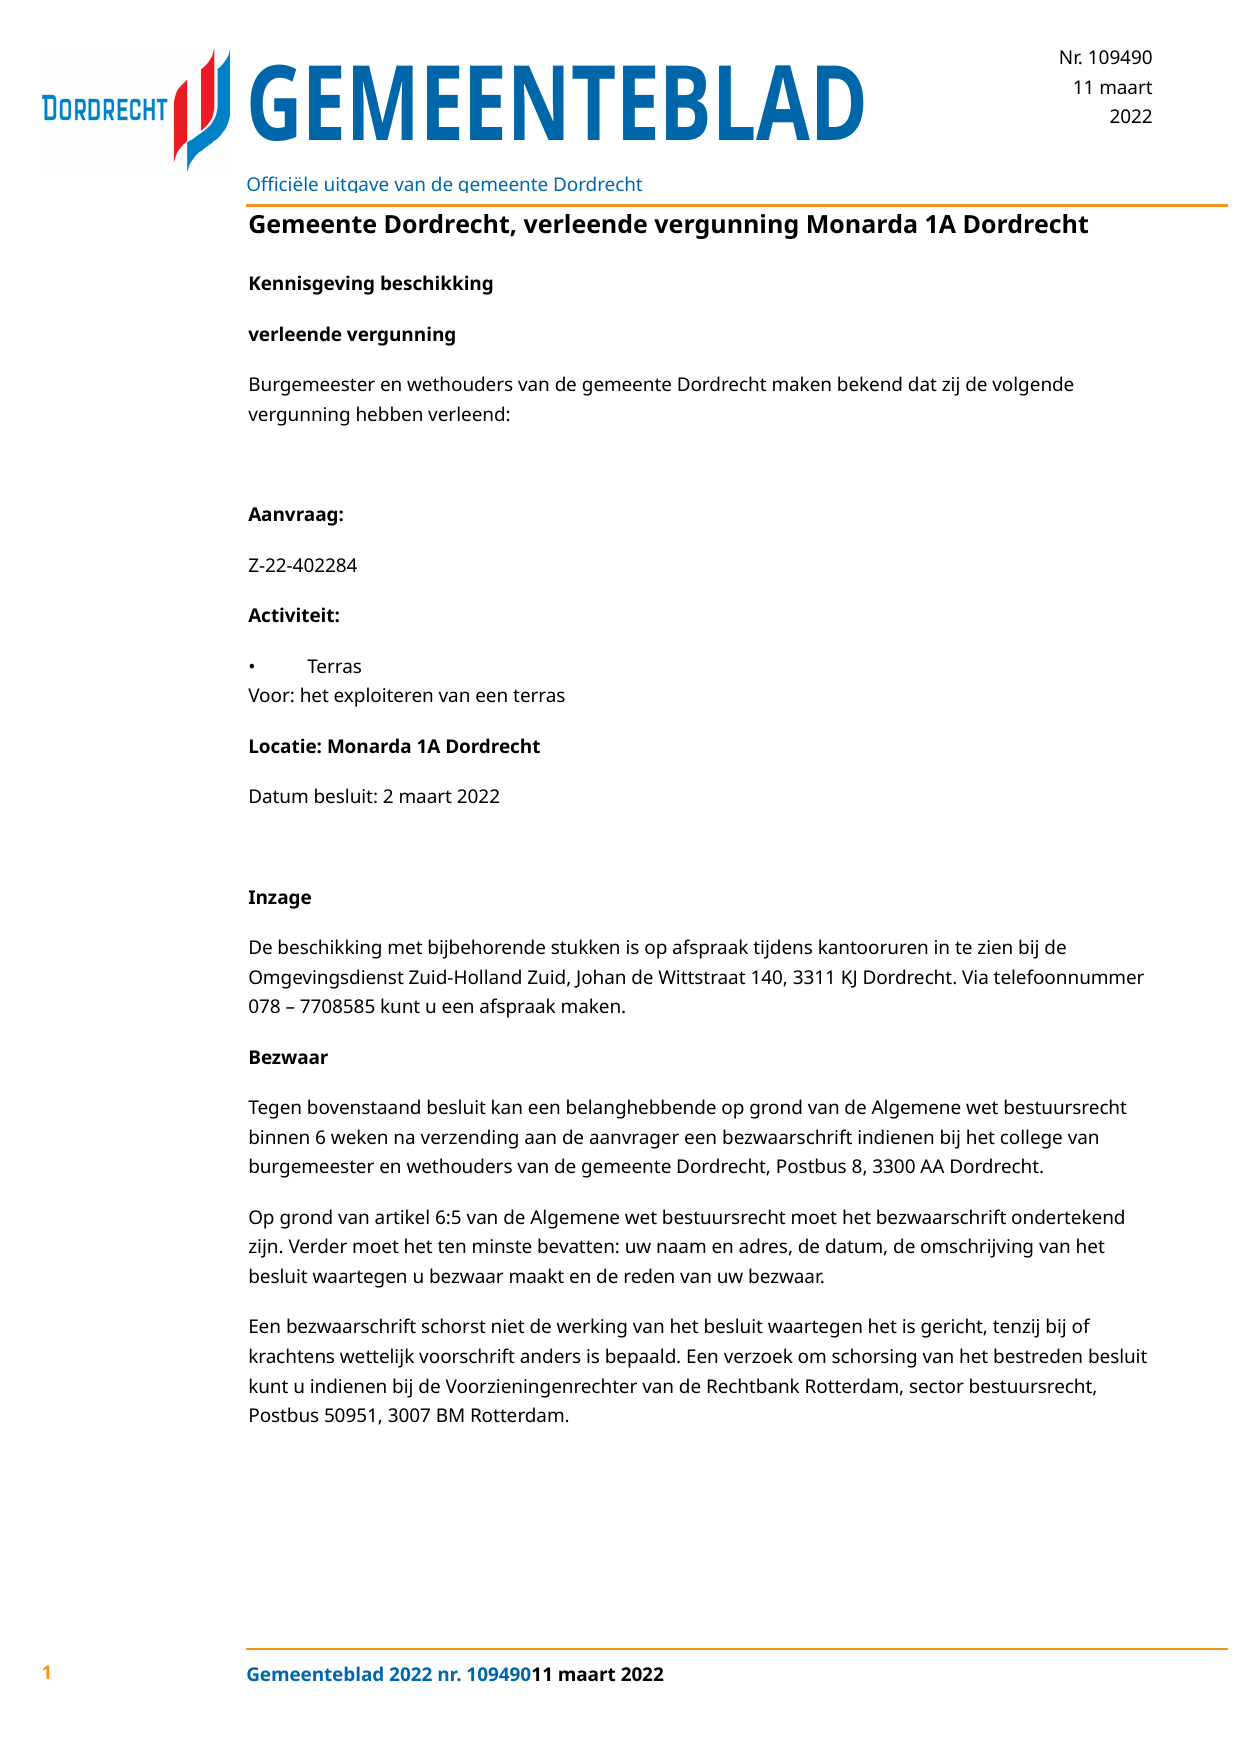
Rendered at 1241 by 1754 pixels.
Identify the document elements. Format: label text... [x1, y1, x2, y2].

text Op grond van artikel 6:5 van de Algemene wet bestuursrecht moet het bezwaarschrift ondertekend zijn. Verder moet het ten minste bevatten: uw naam en adres, de datum, de omschrijving van het besluit waartegen u bezwaar maakt en de reden van uw bezwaar. [248, 1204, 1152, 1289]
text Datum besluit: 2 maart 2022 [248, 783, 1152, 809]
text Tegen bovenstaand besluit kan een belanghebbende op grond van de Algemene wet bestuursrecht binnen 6 weken na verzending aan de aanvrager een bezwaarschrift indienen bij het college van burgemeester en wethouders van de gemeente Dordrecht, Postbus 8, 3300 AA Dordrecht. [248, 1094, 1152, 1179]
text De beschikking met bijbehorende stukken is op afspraak tijdens kantooruren in te zien bij de Omgevingsdienst Zuid-Holland Zuid, Johan de Wittstraat 140, 3311 KJ Dordrecht. Via telefoonnummer 078 – 7708585 kunt u een afspraak maken. [248, 934, 1152, 1019]
text Activiteit: [248, 602, 1152, 628]
text Locatie: Monarda 1A Dordrecht [248, 733, 1152, 758]
text verleende vergunning [248, 321, 1152, 346]
text Een bezwaarschrift schorst niet de werking van het besluit waartegen het is gericht, tenzij bij of krachtens wettelijk voorschrift anders is bepaald. Een verzoek om schorsing van het bestreden besluit kunt u indienen bij de Voorzieningenrechter van de Rechtbank Rotterdam, sector bestuursrecht, Postbus 50951, 3007 BM Rotterdam. [248, 1314, 1152, 1428]
list Terras [248, 653, 1152, 678]
picture [41, 47, 231, 172]
text Z-22-402284 [248, 552, 1152, 578]
text Aanvraag: [248, 502, 1152, 527]
text Kennisgeving beschikking [248, 270, 1152, 296]
text Burgemeester en wethouders van de gemeente Dordrecht maken bekend dat zij de volgende vergunning hebben verleend: [248, 371, 1152, 426]
text Voor: het exploiteren van een terras [248, 682, 1152, 708]
text Bezwaar [248, 1044, 1152, 1070]
text Inzage [248, 884, 1152, 910]
text Gemeente Dordrecht, verleende vergunning Monarda 1A Dordrecht [248, 207, 1152, 241]
